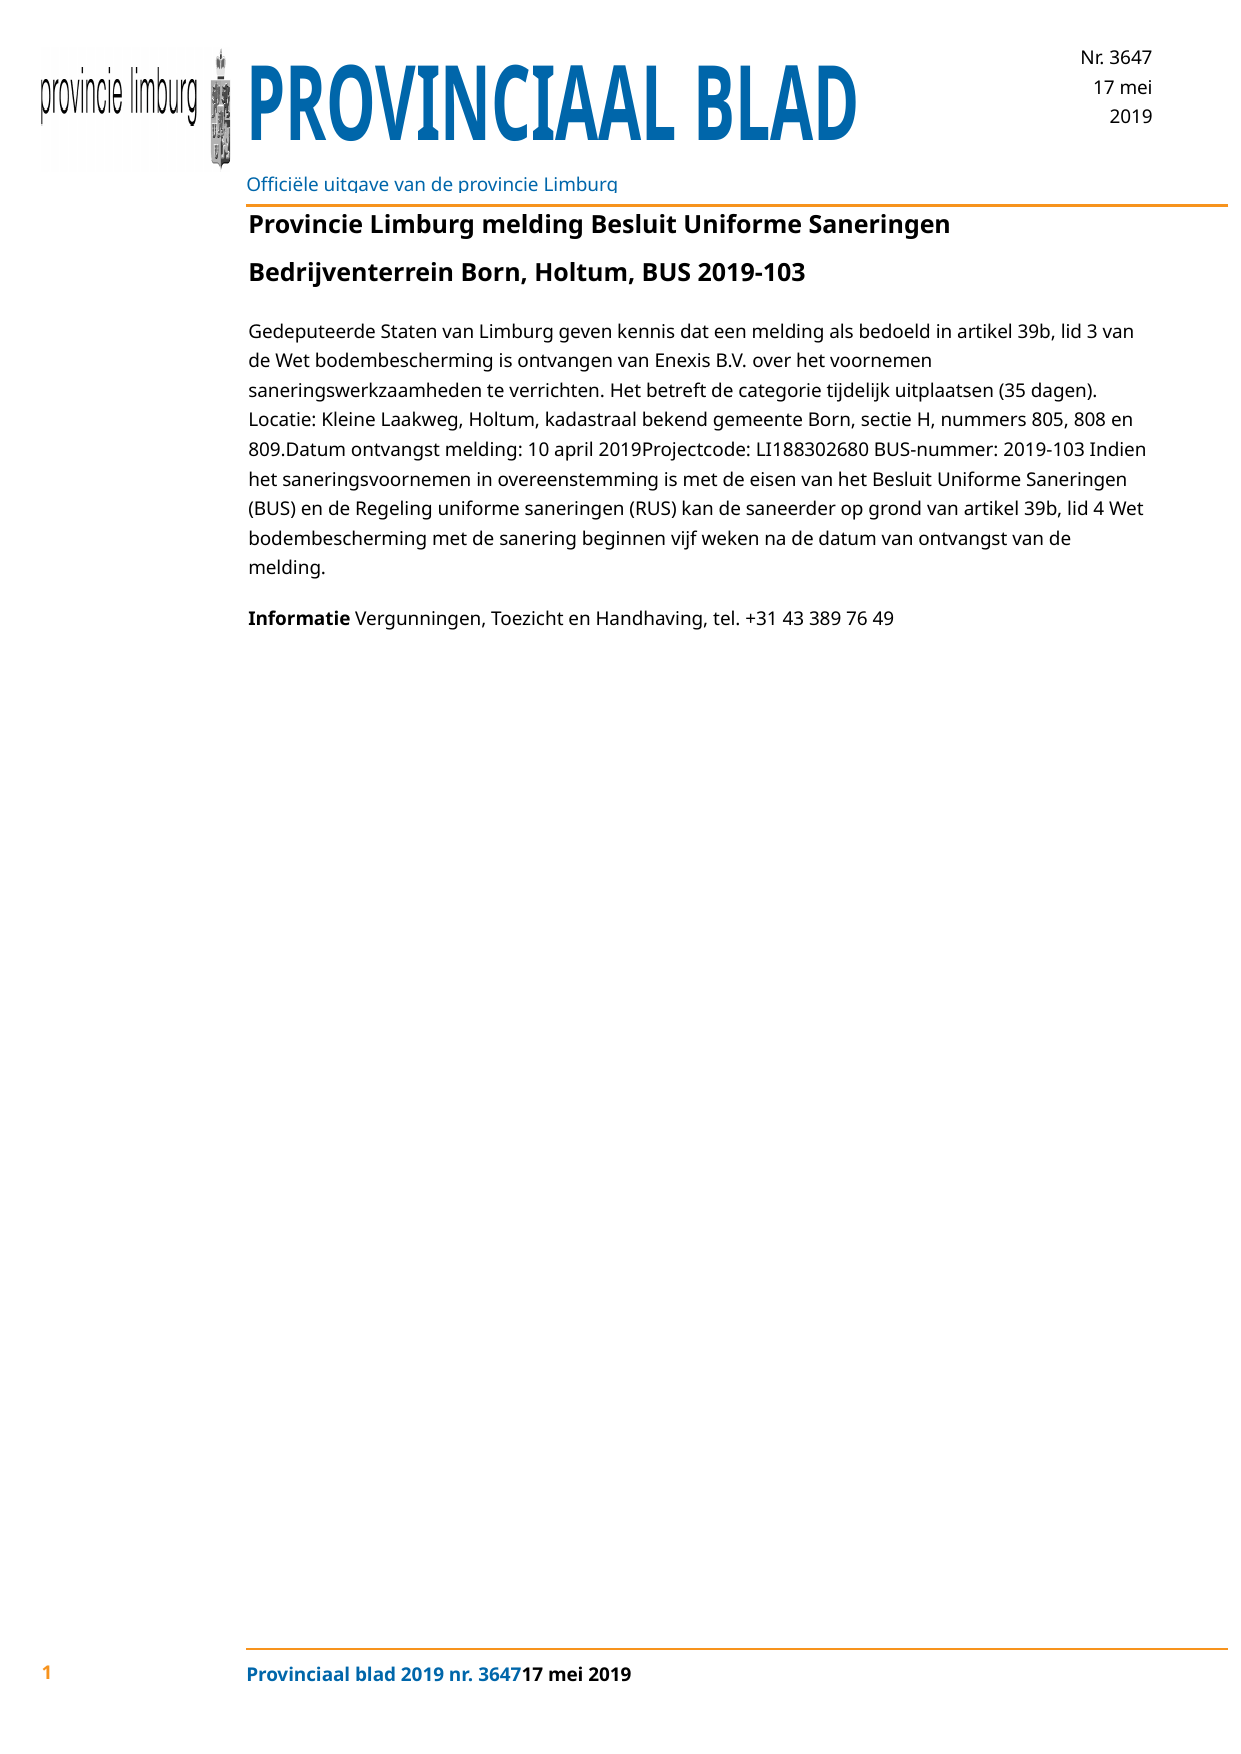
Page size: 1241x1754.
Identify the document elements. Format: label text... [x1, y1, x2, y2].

text Gedeputeerde Staten van Limburg geven kennis dat een melding als bedoeld in artikel 39b, lid 3 van de Wet bodembescherming is ontvangen van Enexis B.V. over het voornemen saneringswerkzaamheden te verrichten. Het betreft de categorie tijdelijk uitplaatsen (35 dagen). Locatie: Kleine Laakweg, Holtum, kadastraal bekend gemeente Born, sectie H, nummers 805, 808 en 809.Datum ontvangst melding: 10 april 2019Projectcode: LI188302680 BUS-nummer: 2019-103 Indien het saneringsvoornemen in overeenstemming is met de eisen van het Besluit Uniforme Saneringen (BUS) en de Regeling uniforme saneringen (RUS) kan de saneerder op grond van artikel 39b, lid 4 Wet bodembescherming met de sanering beginnen vijf weken na de datum van ontvangst van de melding. [248, 318, 1152, 580]
text Informatie Vergunningen, Toezicht en Handhaving, tel. +31 43 389 76 49 [248, 605, 1152, 631]
text Provincie Limburg melding Besluit Uniforme Saneringen Bedrijventerrein Born, Holtum, BUS 2019-103 [248, 207, 1152, 288]
picture [41, 47, 231, 172]
